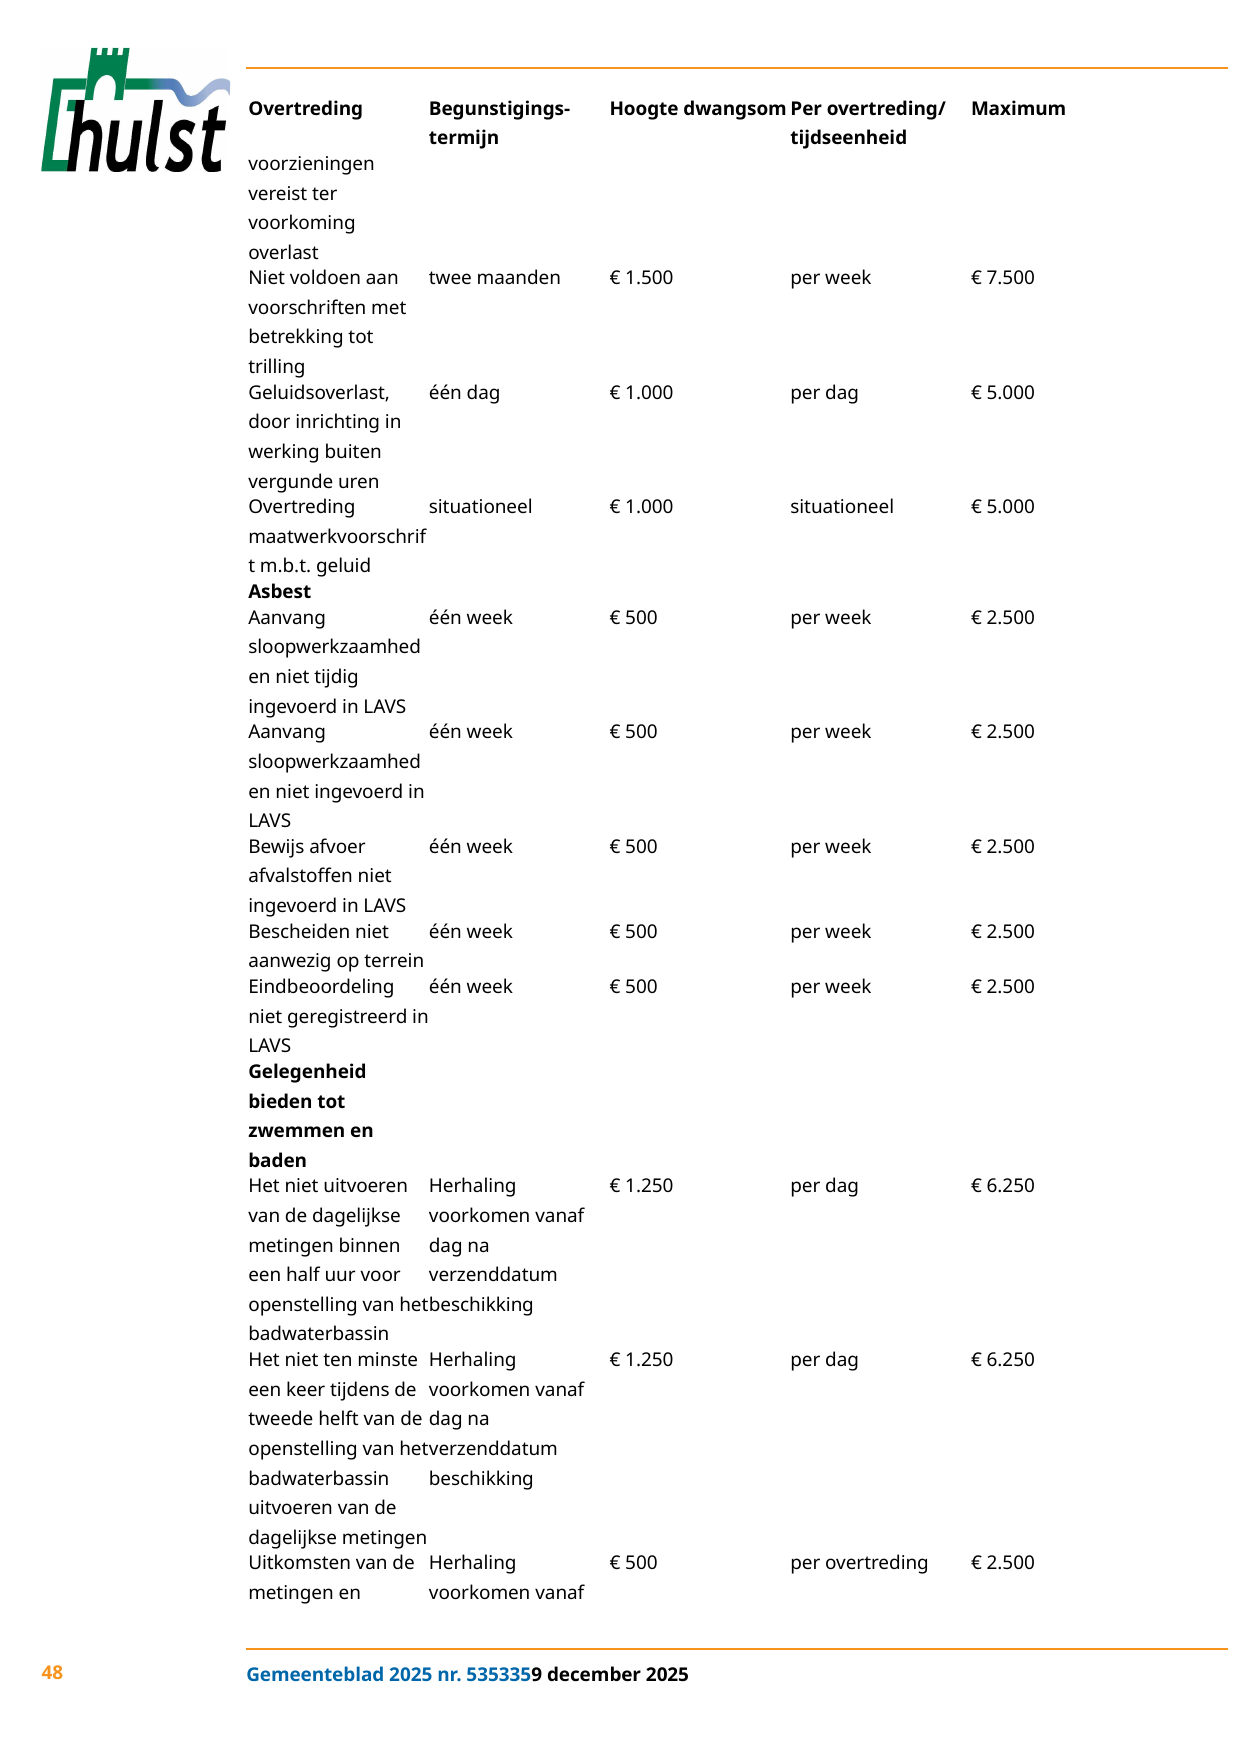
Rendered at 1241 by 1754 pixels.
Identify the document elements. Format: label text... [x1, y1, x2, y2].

table_cell per dag [790, 1173, 971, 1346]
table_cell per dag [790, 1346, 971, 1549]
table_cell € 1.000 [609, 494, 790, 578]
table_cell situationeel [790, 494, 971, 578]
table_cell € 500 [609, 1550, 790, 1605]
table_cell € 5.000 [971, 494, 1152, 578]
table_cell € 1.250 [609, 1173, 790, 1346]
table_cell [429, 150, 609, 264]
table_cell € 2.500 [971, 918, 1152, 973]
table_cell € 1.250 [609, 1346, 790, 1549]
table_cell [609, 1058, 790, 1173]
table_header Maximum [971, 95, 1152, 150]
table_cell één week [429, 918, 609, 973]
table_cell € 500 [609, 604, 790, 719]
table_cell voorzieningen vereist ter voorkoming overlast [248, 150, 429, 264]
table_cell [971, 579, 1152, 604]
table_cell Herhaling voorkomen vanaf [429, 1550, 609, 1605]
table_header Begunstigings-termijn [429, 95, 609, 150]
table_cell Bescheiden niet aanwezig op terrein [248, 918, 429, 973]
table_cell Herhaling voorkomen vanaf dag na verzenddatum beschikking [429, 1173, 609, 1346]
table_cell per week [790, 719, 971, 833]
table_cell Overtreding maatwerkvoorschrift m.b.t. geluid [248, 494, 429, 578]
table_cell per overtreding [790, 1550, 971, 1605]
table_cell Niet voldoen aan voorschriften met betrekking tot trilling [248, 265, 429, 379]
table_cell € 2.500 [971, 833, 1152, 918]
table_cell per week [790, 833, 971, 918]
table_cell [790, 1058, 971, 1173]
table_cell Aanvang sloopwerkzaamheden niet tijdig ingevoerd in LAVS [248, 604, 429, 719]
table_cell één week [429, 973, 609, 1058]
table_cell Asbest [248, 579, 429, 604]
table_cell € 1.500 [609, 265, 790, 379]
table_header Hoogte dwangsom [609, 95, 790, 150]
table_cell € 5.000 [971, 379, 1152, 493]
table_cell [790, 150, 971, 264]
table_cell € 6.250 [971, 1346, 1152, 1549]
table_cell € 500 [609, 719, 790, 833]
table_cell [609, 579, 790, 604]
table_cell twee maanden [429, 265, 609, 379]
table_cell Geluidsoverlast, door inrichting in werking buiten vergunde uren [248, 379, 429, 493]
table_cell Gelegenheid bieden tot zwemmen en baden [248, 1058, 429, 1173]
table_header Overtreding [248, 95, 429, 150]
table_cell Eindbeoordeling niet geregistreerd in LAVS [248, 973, 429, 1058]
table_cell Uitkomsten van de metingen en [248, 1550, 429, 1605]
table_cell per week [790, 604, 971, 719]
table_cell € 2.500 [971, 719, 1152, 833]
table_cell situationeel [429, 494, 609, 578]
table_cell één week [429, 719, 609, 833]
table_cell per week [790, 265, 971, 379]
table_header Per overtreding/ tijdseenheid [790, 95, 971, 150]
table_cell [971, 1058, 1152, 1173]
table_cell € 2.500 [971, 1550, 1152, 1605]
table_cell [790, 579, 971, 604]
table_cell € 1.000 [609, 379, 790, 493]
table_cell € 7.500 [971, 265, 1152, 379]
table_cell Het niet ten minste een keer tijdens de tweede helft van de openstelling van het badwaterbassin uitvoeren van de dagelijkse metingen [248, 1346, 429, 1549]
table_cell € 500 [609, 833, 790, 918]
table_cell per dag [790, 379, 971, 493]
table_cell € 2.500 [971, 604, 1152, 719]
table_cell € 6.250 [971, 1173, 1152, 1346]
picture [41, 47, 231, 172]
table_cell Bewijs afvoer afvalstoffen niet ingevoerd in LAVS [248, 833, 429, 918]
table_cell Aanvang sloopwerkzaamheden niet ingevoerd in LAVS [248, 719, 429, 833]
table_cell [429, 579, 609, 604]
table_cell € 2.500 [971, 973, 1152, 1058]
table_cell één week [429, 833, 609, 918]
table_cell [971, 150, 1152, 264]
table_cell € 500 [609, 918, 790, 973]
table_cell [429, 1058, 609, 1173]
table_cell € 500 [609, 973, 790, 1058]
table_cell één week [429, 604, 609, 719]
table_cell Herhaling voorkomen vanaf dag na verzenddatum beschikking [429, 1346, 609, 1549]
table_cell één dag [429, 379, 609, 493]
table_cell Het niet uitvoeren van de dagelijkse metingen binnen een half uur voor openstelling van het badwaterbassin [248, 1173, 429, 1346]
table_cell per week [790, 973, 971, 1058]
table_cell [609, 150, 790, 264]
table_cell per week [790, 918, 971, 973]
